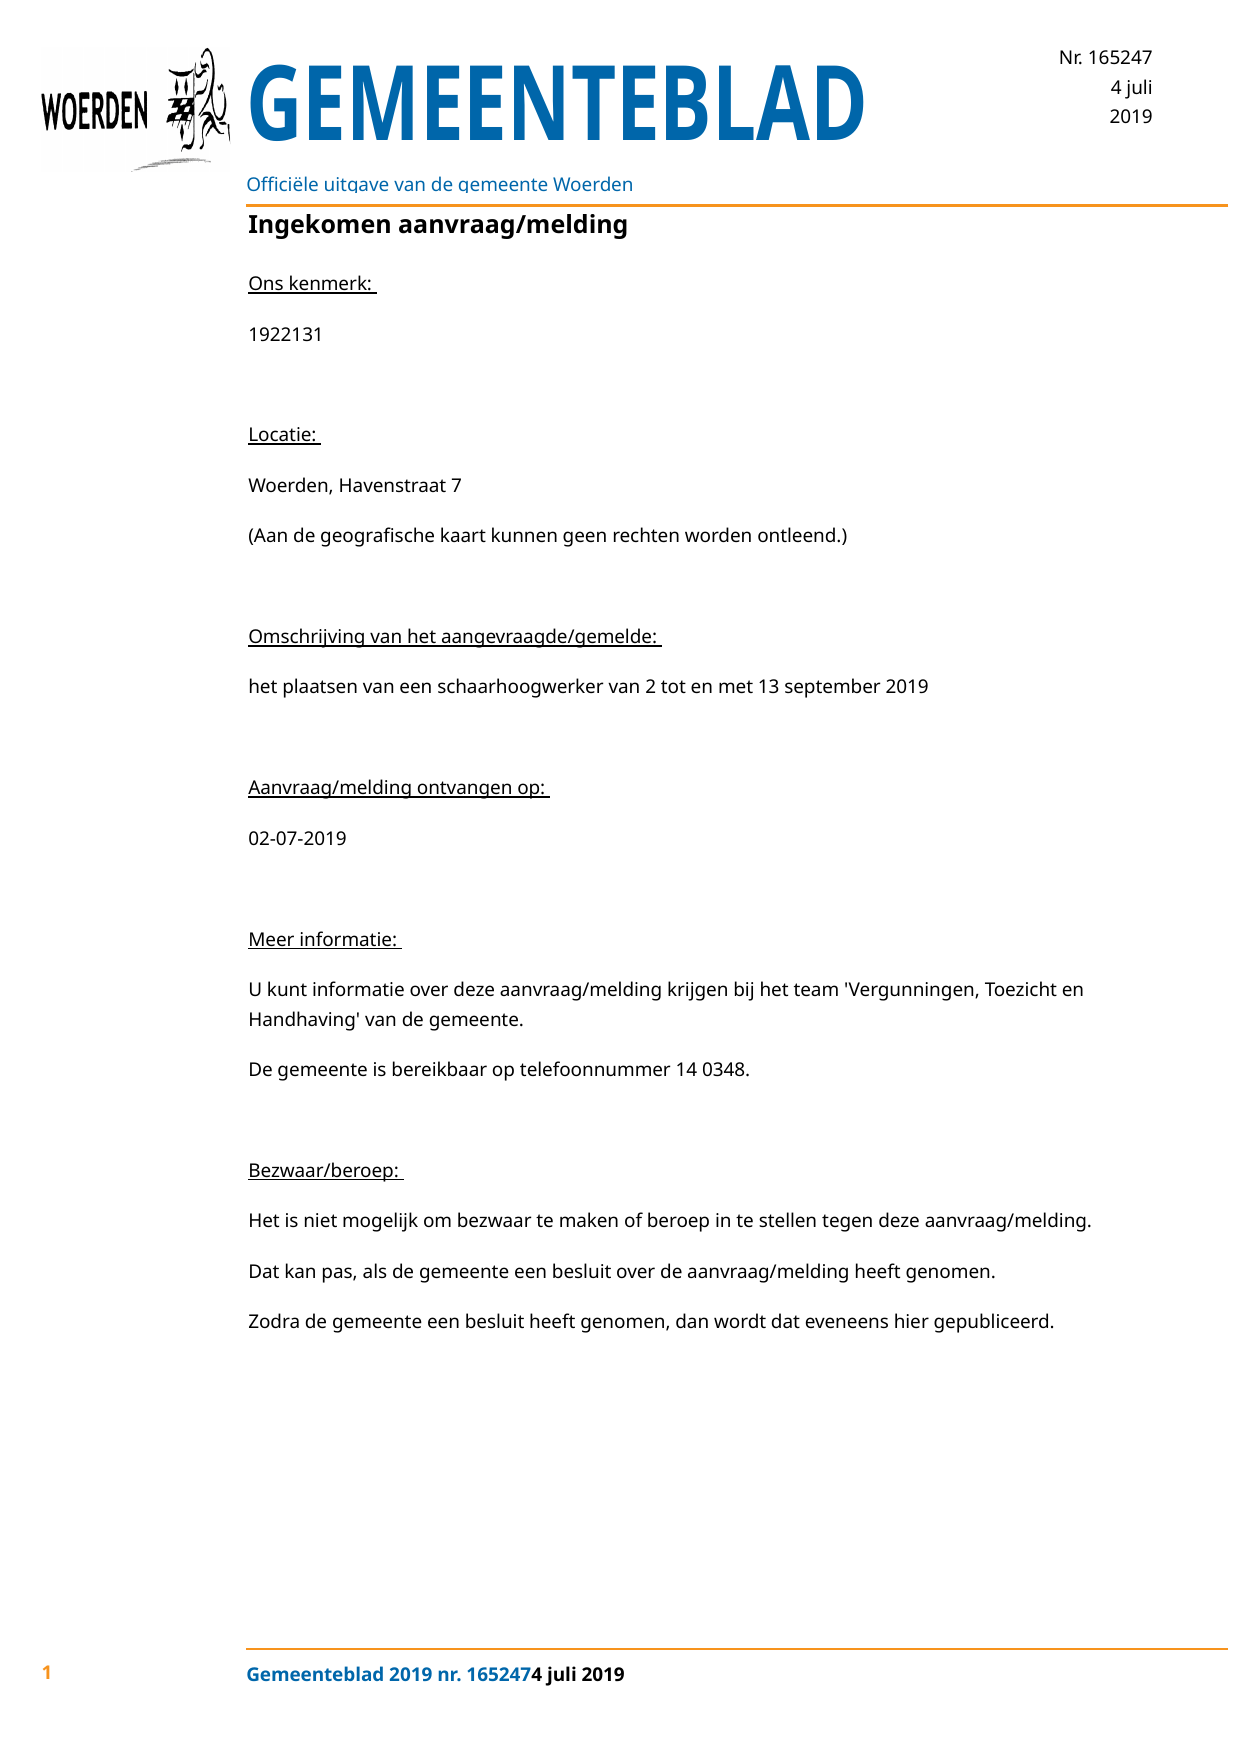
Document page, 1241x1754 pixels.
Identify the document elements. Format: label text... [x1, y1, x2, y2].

text Woerden, Havenstraat 7 [248, 472, 1152, 498]
text het plaatsen van een schaarhoogwerker van 2 tot en met 13 september 2019 [248, 674, 1152, 699]
text Zodra de gemeente een besluit heeft genomen, dan wordt dat eveneens hier gepubliceerd. [248, 1308, 1152, 1334]
text U kunt informatie over deze aanvraag/melding krijgen bij het team 'Vergunningen, Toezicht en Handhaving' van de gemeente. [248, 976, 1152, 1031]
text Omschrijving van het aangevraagde/gemelde: [248, 623, 1152, 649]
text (Aan de geografische kaart kunnen geen rechten worden ontleend.) [248, 522, 1152, 548]
text 02-07-2019 [248, 825, 1152, 851]
text Dat kan pas, als de gemeente een besluit over de aanvraag/melding heeft genomen. [248, 1258, 1152, 1283]
text De gemeente is bereikbaar op telefoonnummer 14 0348. [248, 1056, 1152, 1082]
text Meer informatie: [248, 926, 1152, 951]
text Locatie: [248, 422, 1152, 447]
text Bezwaar/beroep: [248, 1157, 1152, 1183]
text Het is niet mogelijk om bezwaar te maken of beroep in te stellen tegen deze aanvraag/melding. [248, 1207, 1152, 1233]
text 1922131 [248, 321, 1152, 346]
picture [41, 47, 231, 172]
text Ons kenmerk: [248, 270, 1152, 296]
text Ingekomen aanvraag/melding [248, 207, 1152, 241]
text Aanvraag/melding ontvangen op: [248, 774, 1152, 800]
